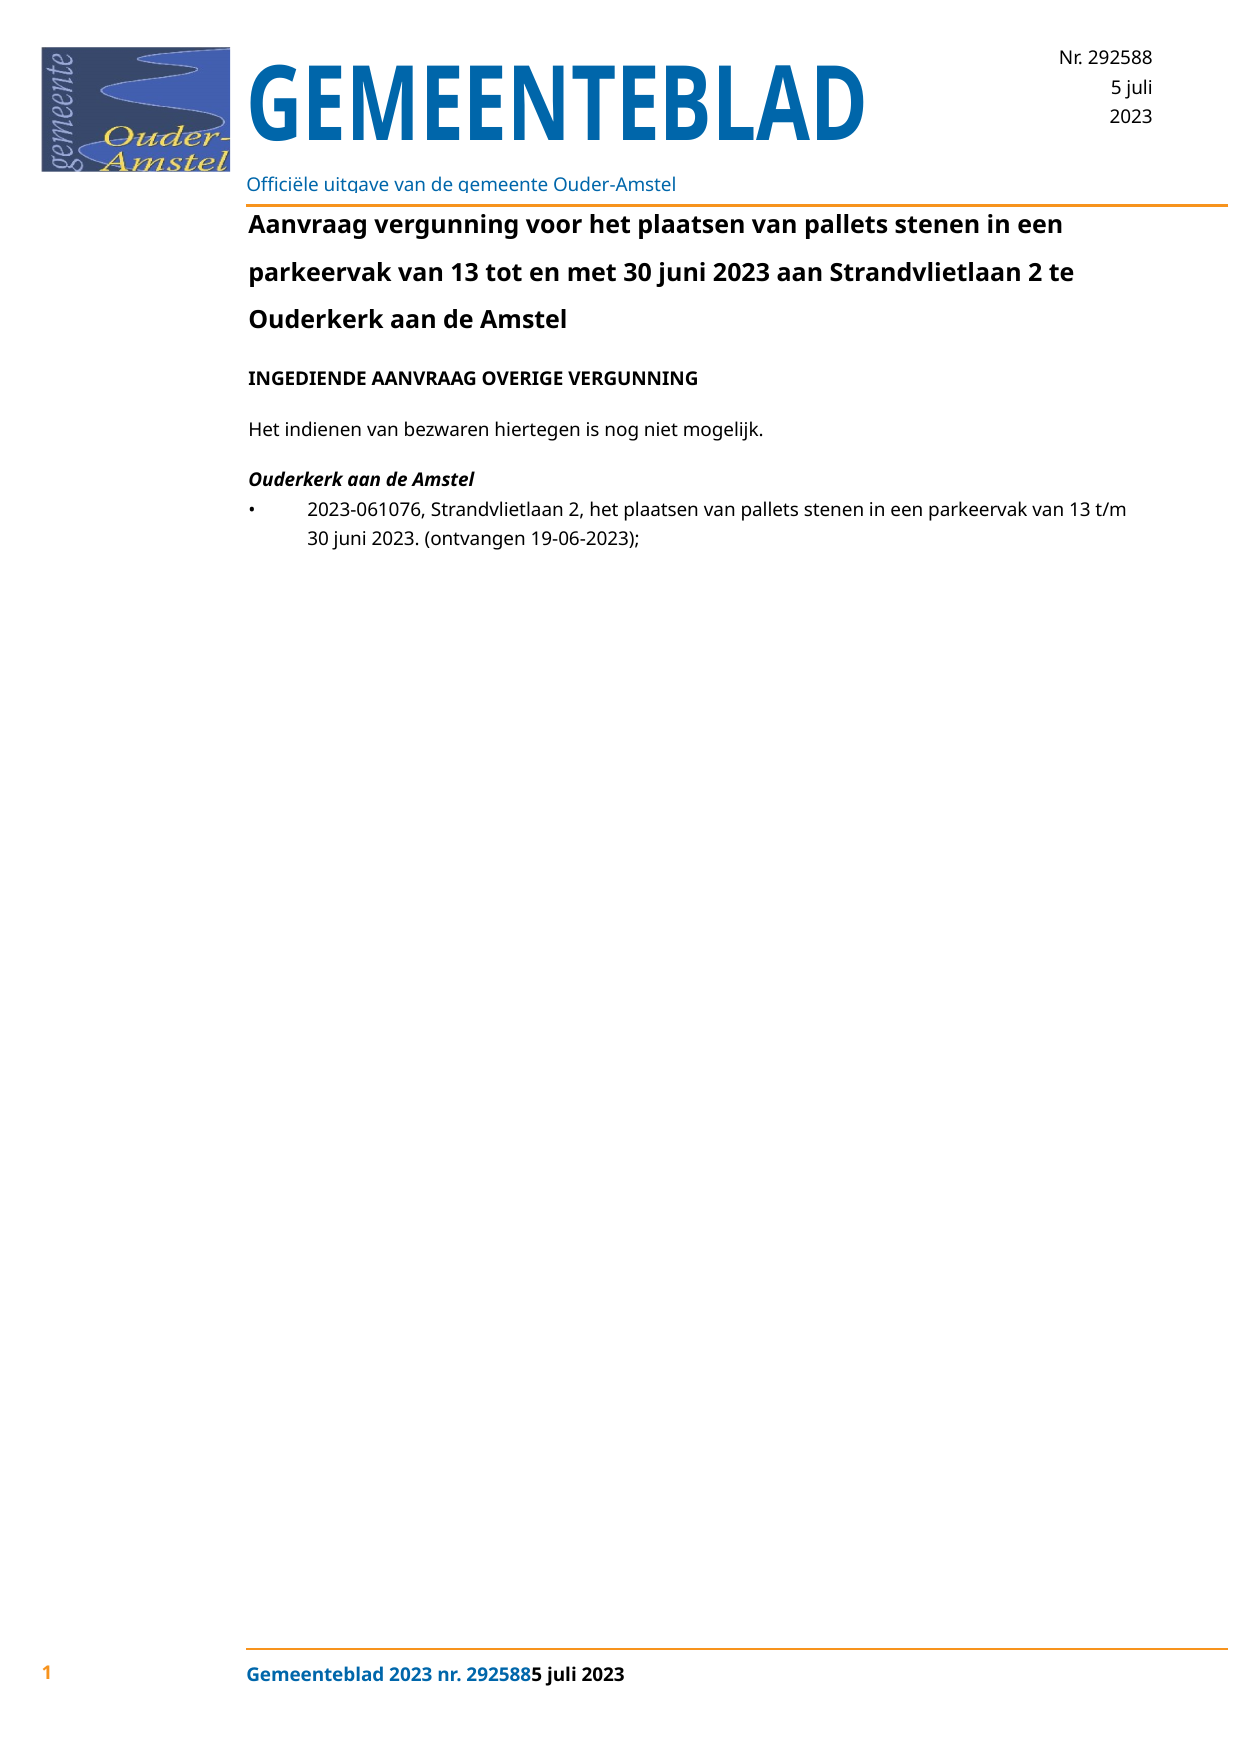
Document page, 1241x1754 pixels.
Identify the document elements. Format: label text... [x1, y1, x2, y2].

list 2023-061076, Strandvlietlaan 2, het plaatsen van pallets stenen in een parkeervak van 13 t/m 30 juni 2023. (ontvangen 19-06-2023); [248, 496, 1152, 551]
text Ouderkerk aan de Amstel [248, 466, 1152, 492]
text Het indienen van bezwaren hiertegen is nog niet mogelijk. [248, 416, 1152, 442]
text Aanvraag vergunning voor het plaatsen van pallets stenen in een parkeervak van 13 tot en met 30 juni 2023 aan Strandvlietlaan 2 te Ouderkerk aan de Amstel [248, 207, 1152, 336]
picture [41, 47, 231, 172]
text INGEDIENDE AANVRAAG OVERIGE VERGUNNING [248, 366, 1152, 391]
